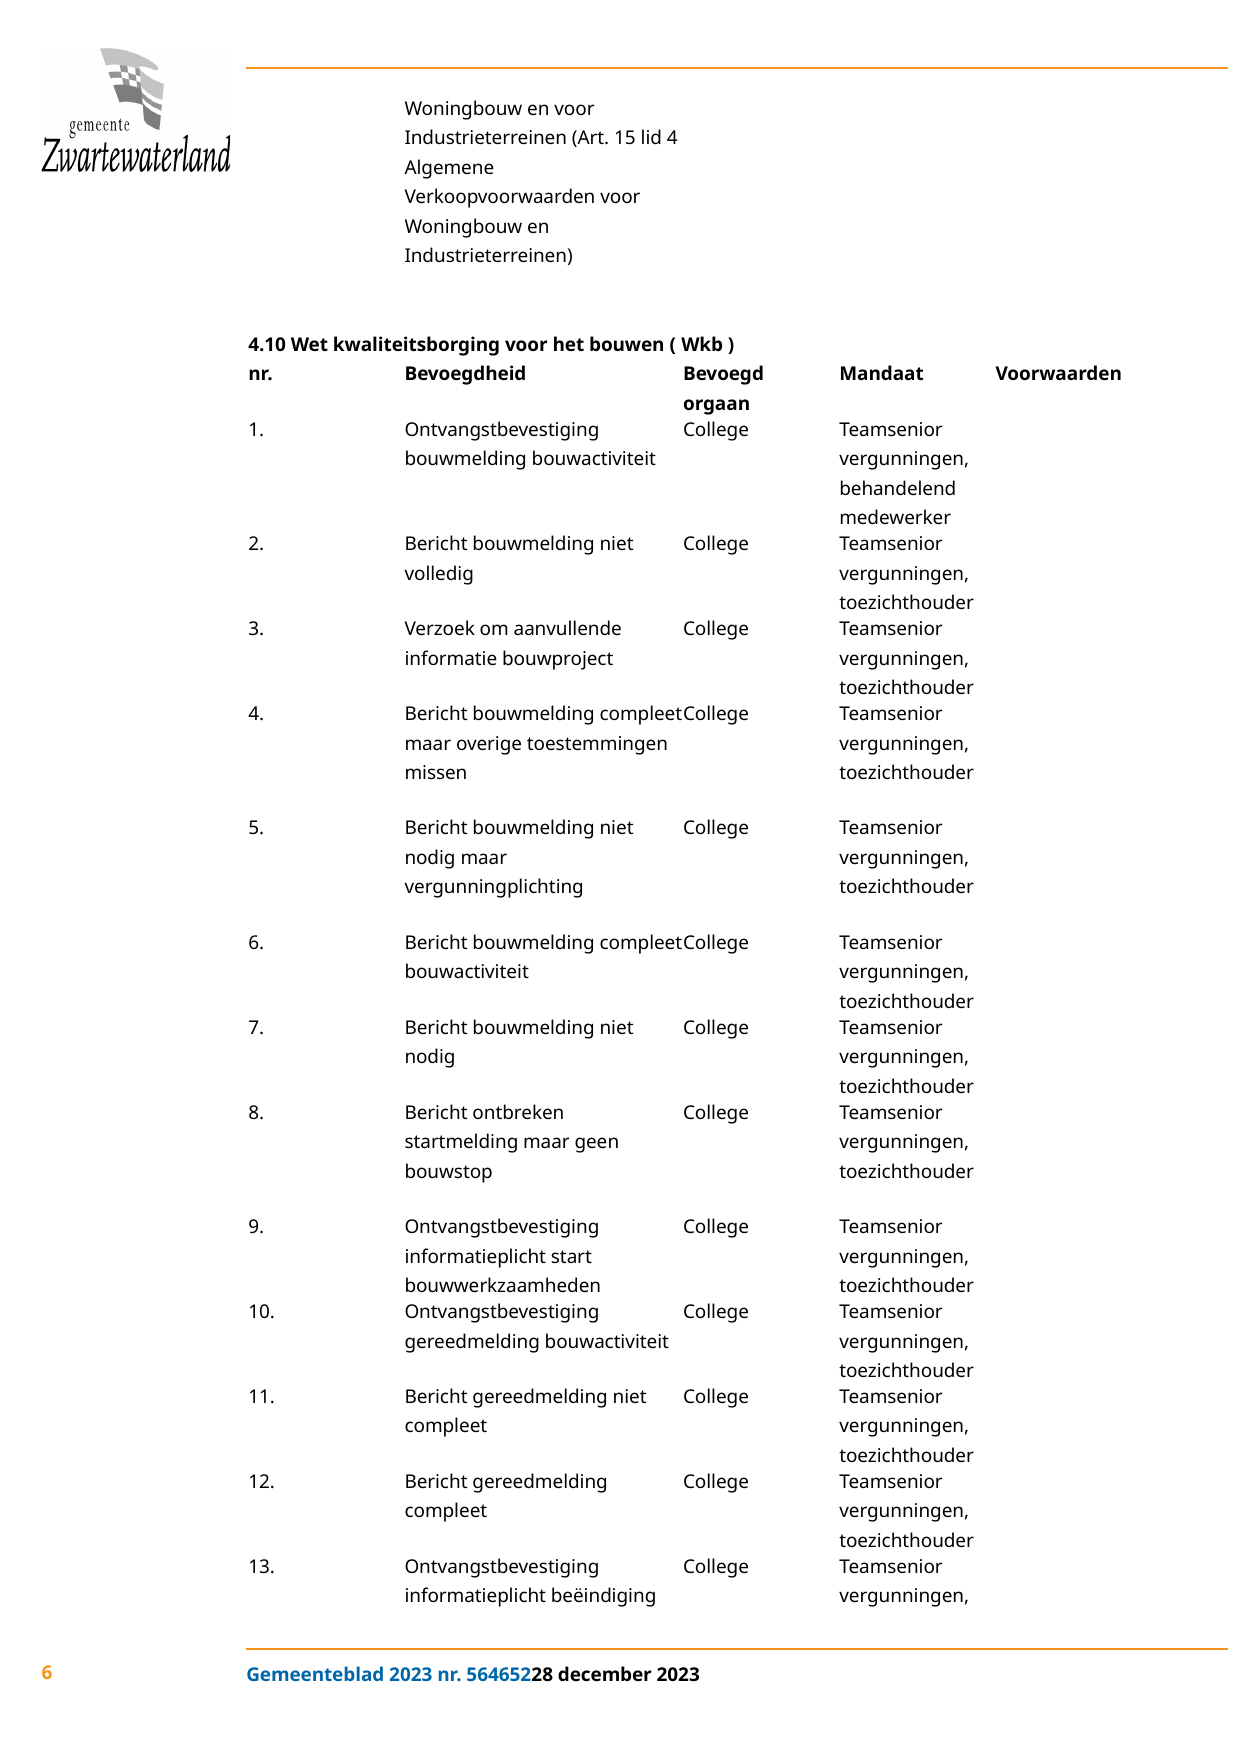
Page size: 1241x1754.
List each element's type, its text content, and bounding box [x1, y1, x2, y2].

table_cell Bericht bouwmelding niet nodig maar vergunningplichting [404, 815, 683, 929]
table_cell [995, 700, 1152, 814]
table_cell [995, 1298, 1152, 1383]
table_cell College [683, 530, 839, 615]
table_cell Ontvangstbevestiging bouwmelding bouwactiviteit [404, 416, 683, 530]
table_cell College [683, 1468, 839, 1553]
table_cell 1. [248, 416, 404, 530]
table_cell Bericht bouwmelding compleet maar overige toestemmingen missen [404, 700, 683, 814]
table_cell 12. [248, 1468, 404, 1553]
table_cell 9. [248, 1213, 404, 1298]
table_header Mandaat [839, 361, 995, 416]
table_cell [995, 95, 1152, 268]
table_cell [995, 615, 1152, 700]
table_cell [995, 1014, 1152, 1099]
table_cell College [683, 1553, 839, 1608]
table_cell Teamsenior vergunningen, toezichthouder [839, 615, 995, 700]
table_cell College [683, 1298, 839, 1383]
table_cell Teamsenior vergunningen, [839, 1553, 995, 1608]
table_cell Bericht bouwmelding niet nodig [404, 1014, 683, 1099]
table_cell 3. [248, 615, 404, 700]
table_cell 10. [248, 1298, 404, 1383]
table_cell [839, 95, 995, 268]
table_cell [995, 929, 1152, 1014]
table_cell Teamsenior vergunningen, toezichthouder [839, 815, 995, 929]
table_cell Teamsenior vergunningen, toezichthouder [839, 700, 995, 814]
table_cell 11. [248, 1383, 404, 1468]
table_cell College [683, 1099, 839, 1213]
table_cell Bericht gereedmelding niet compleet [404, 1383, 683, 1468]
table_cell [683, 95, 839, 268]
table_cell 6. [248, 929, 404, 1014]
table_cell Teamsenior vergunningen, toezichthouder [839, 1213, 995, 1298]
table_cell Verzoek om aanvullende informatie bouwproject [404, 615, 683, 700]
table_cell [995, 815, 1152, 929]
table_cell College [683, 416, 839, 530]
table_cell [995, 1383, 1152, 1468]
table_cell Teamsenior vergunningen, behandelend medewerker [839, 416, 995, 530]
table_cell 4. [248, 700, 404, 814]
table_cell Woningbouw en voor Industrieterreinen (Art. 15 lid 4 Algemene Verkoopvoorwaarden voor Woningbouw en Industrieterreinen) [404, 95, 683, 268]
table_cell College [683, 1014, 839, 1099]
table_header Bevoegd orgaan [683, 361, 839, 416]
table_cell [995, 530, 1152, 615]
table_cell College [683, 1383, 839, 1468]
table_cell [995, 1099, 1152, 1213]
table_cell 7. [248, 1014, 404, 1099]
table_header nr. [248, 361, 404, 416]
table_cell Teamsenior vergunningen, toezichthouder [839, 1468, 995, 1553]
table_cell Bericht bouwmelding niet volledig [404, 530, 683, 615]
table_cell Bericht gereedmelding compleet [404, 1468, 683, 1553]
table_cell [995, 1553, 1152, 1608]
table_cell [995, 1213, 1152, 1298]
table_cell College [683, 929, 839, 1014]
picture [41, 47, 231, 172]
table_cell 5. [248, 815, 404, 929]
table_cell [995, 1468, 1152, 1553]
table_cell 2. [248, 530, 404, 615]
table_cell Teamsenior vergunningen, toezichthouder [839, 1383, 995, 1468]
table_cell Bericht bouwmelding compleet bouwactiviteit [404, 929, 683, 1014]
table_cell 8. [248, 1099, 404, 1213]
table_header Bevoegdheid [404, 361, 683, 416]
table_cell College [683, 1213, 839, 1298]
table_cell Ontvangstbevestiging informatieplicht start bouwwerkzaamheden [404, 1213, 683, 1298]
table_cell Teamsenior vergunningen, toezichthouder [839, 929, 995, 1014]
text 4.10 Wet kwaliteitsborging voor het bouwen ( Wkb ) [248, 331, 1152, 357]
table_cell Teamsenior vergunningen, toezichthouder [839, 530, 995, 615]
table_cell 13. [248, 1553, 404, 1608]
table_header Voorwaarden [995, 361, 1152, 416]
table_cell Ontvangstbevestiging informatieplicht beëindiging [404, 1553, 683, 1608]
table_cell College [683, 700, 839, 814]
table_cell Ontvangstbevestiging gereedmelding bouwactiviteit [404, 1298, 683, 1383]
table_cell Bericht ontbreken startmelding maar geen bouwstop [404, 1099, 683, 1213]
table_cell College [683, 815, 839, 929]
table_cell College [683, 615, 839, 700]
table_cell [995, 416, 1152, 530]
table_cell Teamsenior vergunningen, toezichthouder [839, 1099, 995, 1213]
table_cell Teamsenior vergunningen, toezichthouder [839, 1298, 995, 1383]
table_cell [248, 95, 404, 268]
table_cell Teamsenior vergunningen, toezichthouder [839, 1014, 995, 1099]
